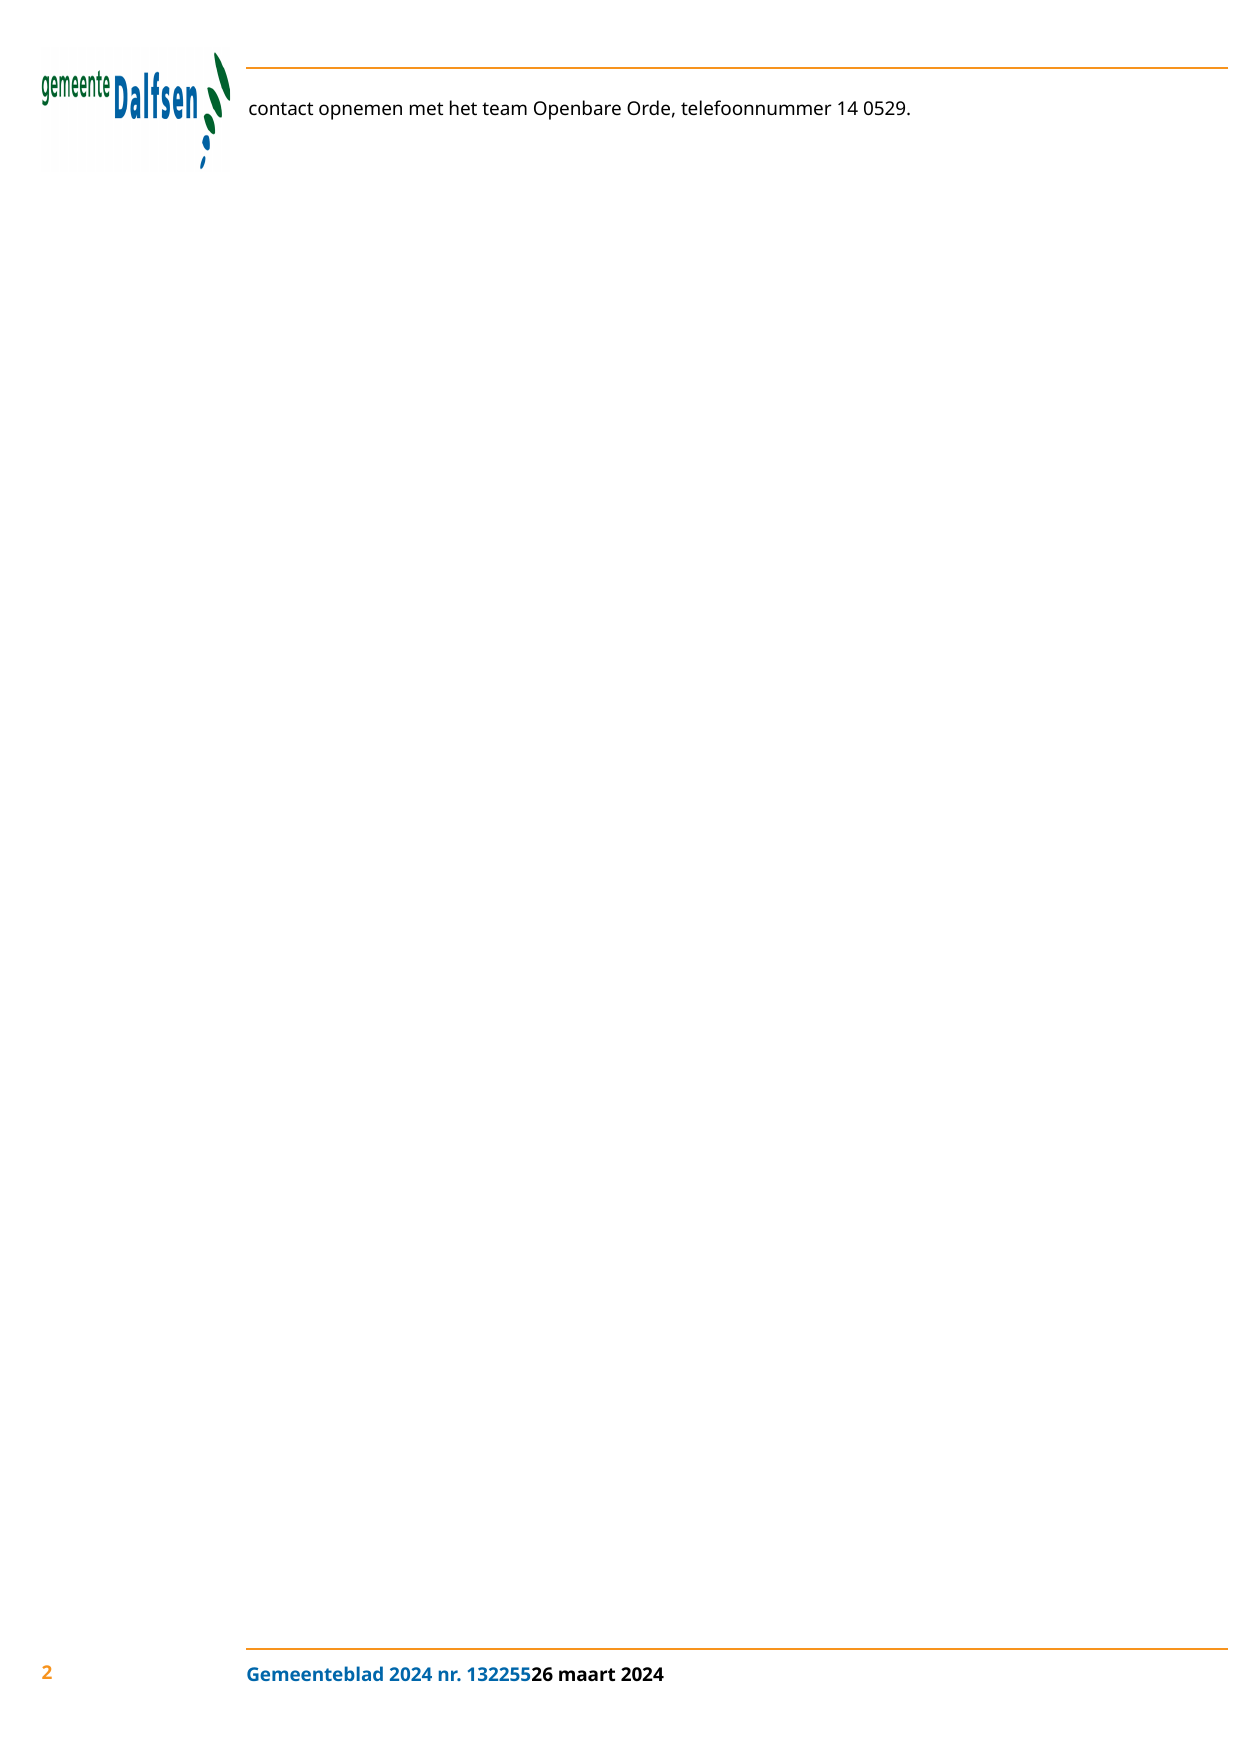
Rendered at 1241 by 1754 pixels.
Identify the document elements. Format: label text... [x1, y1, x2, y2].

picture [41, 47, 231, 172]
text contact opnemen met het team Openbare Orde, telefoonnummer 14 0529. [248, 95, 1152, 121]
